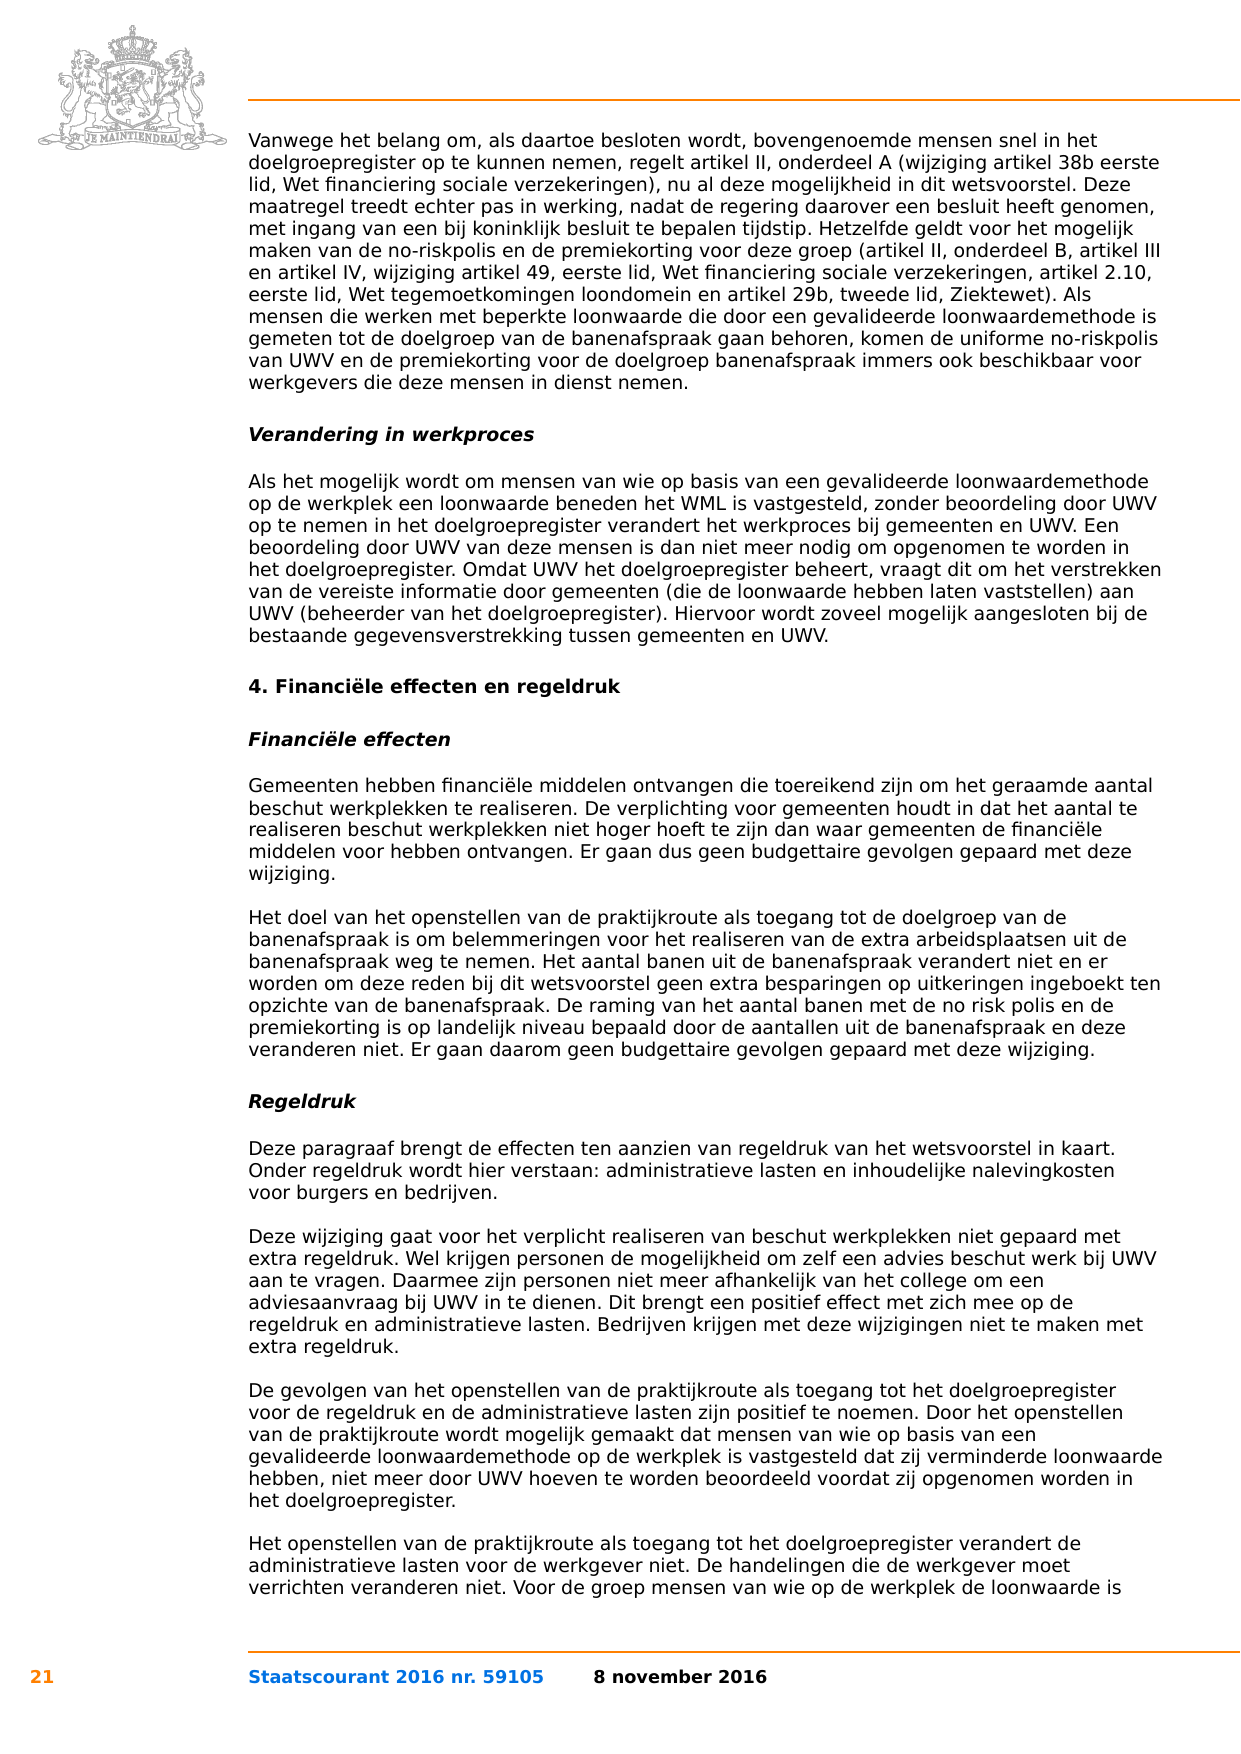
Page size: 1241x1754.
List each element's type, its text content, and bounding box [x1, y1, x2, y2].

text Deze wijziging gaat voor het verplicht realiseren van beschut werkplekken niet gepaard met extra regeldruk. Wel krijgen personen de mogelijkheid om zelf een advies beschut werk bij UWV aan te vragen. Daarmee zijn personen niet meer afhankelijk van het college om een adviesaanvraag bij UWV in te dienen. Dit brengt een positief effect met zich mee op de regeldruk en administratieve lasten. Bedrijven krijgen met deze wijzigingen niet te maken met extra regeldruk. [248, 1226, 1163, 1358]
subtitle Financiële effecten [248, 728, 1163, 750]
picture [38, 25, 227, 150]
text Het openstellen van de praktijkroute als toegang tot het doelgroepregister verandert de administratieve lasten voor de werkgever niet. De handelingen die de werkgever moet verrichten veranderen niet. Voor de groep mensen van wie op de werkplek de loonwaarde is [248, 1533, 1163, 1599]
text De gevolgen van het openstellen van de praktijkroute als toegang tot het doelgroepregister voor de regeldruk en de administratieve lasten zijn positief te noemen. Door het openstellen van de praktijkroute wordt mogelijk gemaakt dat mensen van wie op basis van een gevalideerde loonwaardemethode op de werkplek is vastgesteld dat zij verminderde loonwaarde hebben, niet meer door UWV hoeven te worden beoordeeld voordat zij opgenomen worden in het doelgroepregister. [248, 1379, 1163, 1511]
text Deze paragraaf brengt de effecten ten aanzien van regeldruk van het wetsvoorstel in kaart. Onder regeldruk wordt hier verstaan: administratieve lasten en inhoudelijke nalevingkosten voor burgers en bedrijven. [248, 1138, 1163, 1204]
text Gemeenten hebben financiële middelen ontvangen die toereikend zijn om het geraamde aantal beschut werkplekken te realiseren. De verplichting voor gemeenten houdt in dat het aantal te realiseren beschut werkplekken niet hoger hoeft te zijn dan waar gemeenten de financiële middelen voor hebben ontvangen. Er gaan dus geen budgettaire gevolgen gepaard met deze wijziging. [248, 775, 1163, 885]
text Het doel van het openstellen van de praktijkroute als toegang tot de doelgroep van de banenafspraak is om belemmeringen voor het realiseren van de extra arbeidsplaatsen uit de banenafspraak weg te nemen. Het aantal banen uit de banenafspraak verandert niet en er worden om deze reden bij dit wetsvoorstel geen extra besparingen op uitkeringen ingeboekt ten opzichte van de banenafspraak. De raming van het aantal banen met de no risk polis en de premiekorting is op landelijk niveau bepaald door de aantallen uit de banenafspraak en deze veranderen niet. Er gaan daarom geen budgettaire gevolgen gepaard met deze wijziging. [248, 907, 1163, 1061]
subtitle Regeldruk [248, 1091, 1163, 1113]
text Als het mogelijk wordt om mensen van wie op basis van een gevalideerde loonwaardemethode op de werkplek een loonwaarde beneden het WML is vastgesteld, zonder beoordeling door UWV op te nemen in het doelgroepregister verandert het werkproces bij gemeenten en UWV. Een beoordeling door UWV van deze mensen is dan niet meer nodig om opgenomen te worden in het doelgroepregister. Omdat UWV het doelgroepregister beheert, vraagt dit om het verstrekken van de vereiste informatie door gemeenten (die de loonwaarde hebben laten vaststellen) aan UWV (beheerder van het doelgroepregister). Hiervoor wordt zoveel mogelijk aangesloten bij de bestaande gegevensverstrekking tussen gemeenten en UWV. [248, 471, 1163, 646]
subtitle 4. Financiële effecten en regeldruk [248, 676, 1163, 698]
text Vanwege het belang om, als daartoe besloten wordt, bovengenoemde mensen snel in het doelgroepregister op te kunnen nemen, regelt artikel II, onderdeel A (wijziging artikel 38b eerste lid, Wet financiering sociale verzekeringen), nu al deze mogelijkheid in dit wetsvoorstel. Deze maatregel treedt echter pas in werking, nadat de regering daarover een besluit heeft genomen, met ingang van een bij koninklijk besluit te bepalen tijdstip. Hetzelfde geldt voor het mogelijk maken van de no-riskpolis en de premiekorting voor deze groep (artikel II, onderdeel B, artikel III en artikel IV, wijziging artikel 49, eerste lid, Wet financiering sociale verzekeringen, artikel 2.10, eerste lid, Wet tegemoetkomingen loondomein en artikel 29b, tweede lid, Ziektewet). Als mensen die werken met beperkte loonwaarde die door een gevalideerde loonwaardemethode is gemeten tot de doelgroep van de banenafspraak gaan behoren, komen de uniforme no-riskpolis van UWV en de premiekorting voor de doelgroep banenafspraak immers ook beschikbaar voor werkgevers die deze mensen in dienst nemen. [248, 130, 1163, 394]
subtitle Verandering in werkproces [248, 424, 1163, 446]
